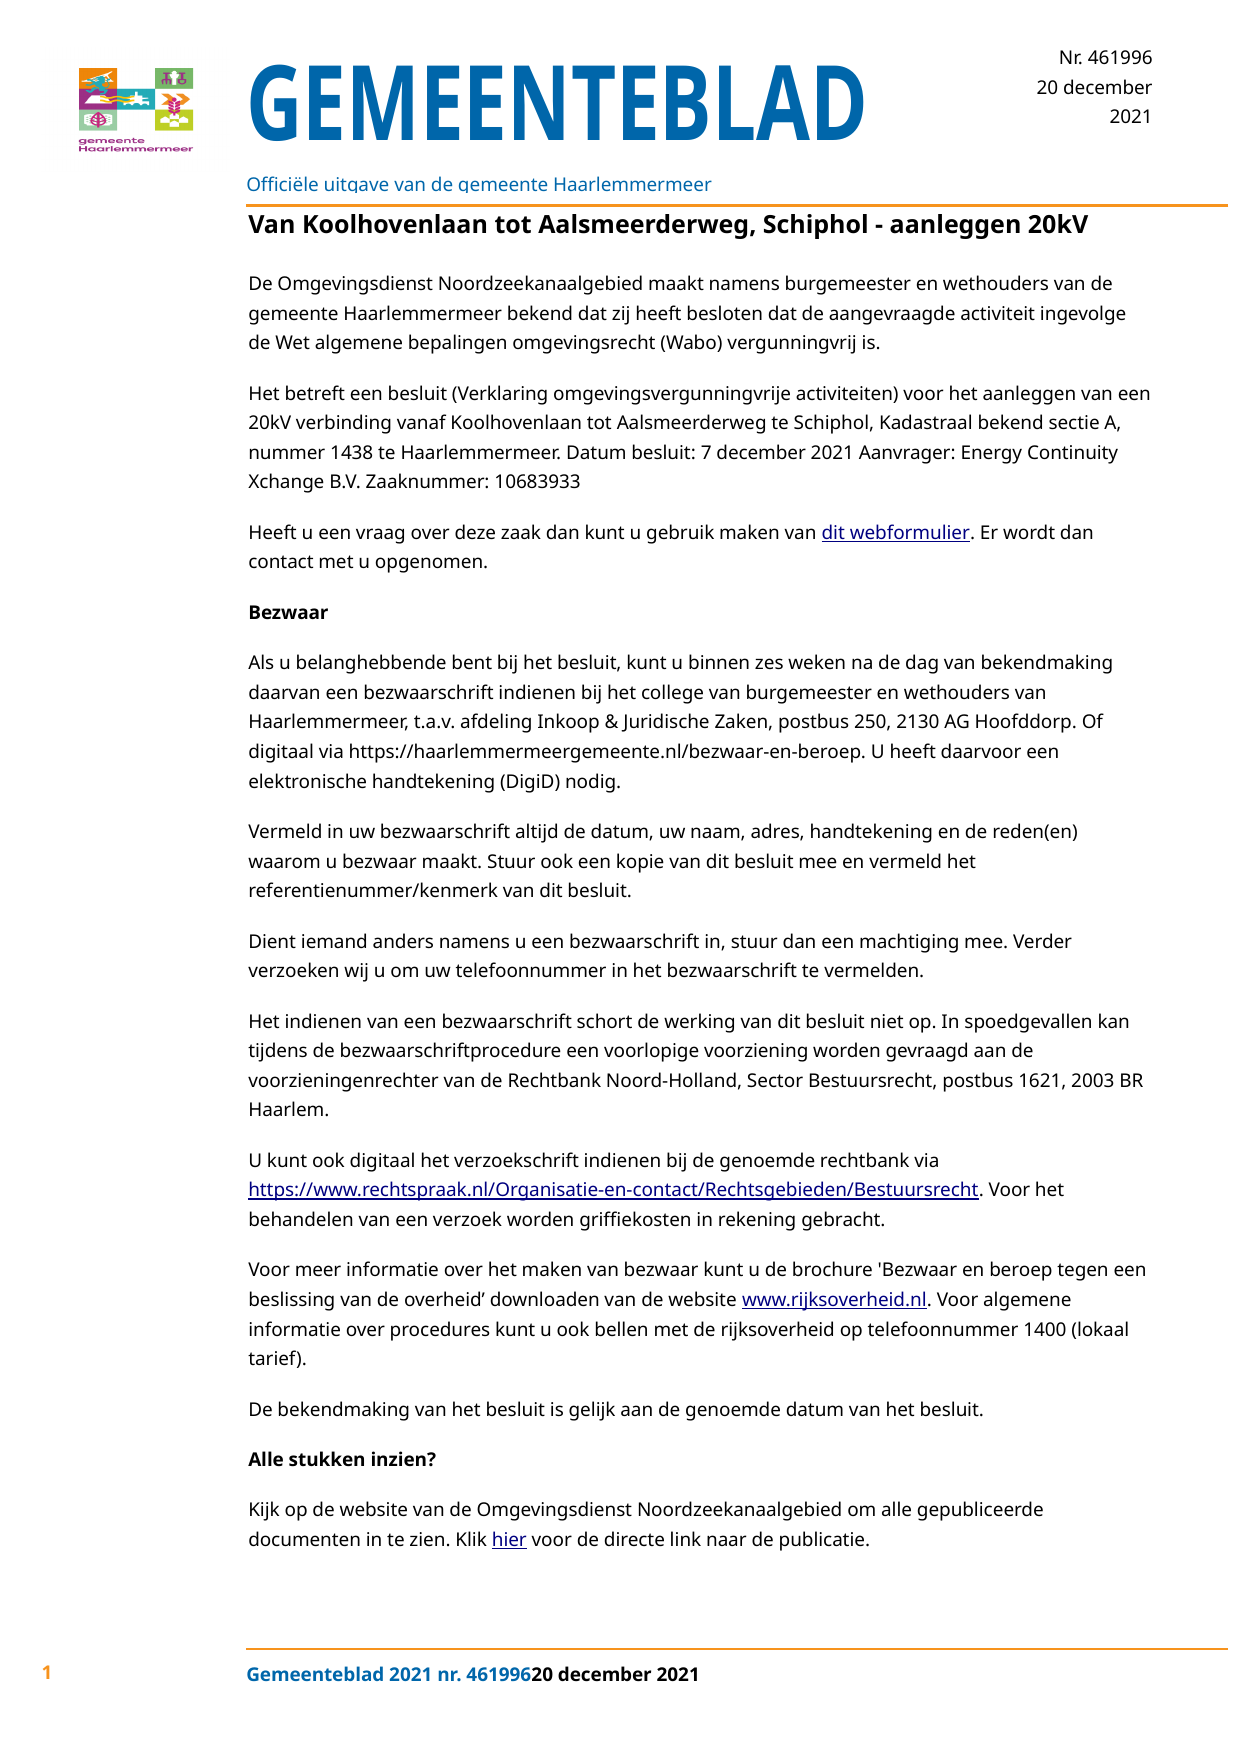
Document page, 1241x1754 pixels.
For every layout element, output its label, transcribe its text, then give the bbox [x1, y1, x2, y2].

text Alle stukken inzien? [248, 1446, 1152, 1472]
text Bezwaar [248, 599, 1152, 625]
text Kijk op de website van de Omgevingsdienst Noordzeekanaalgebied om alle gepubliceerde documenten in te zien. Klik hier voor de directe link naar de publicatie. [248, 1497, 1152, 1552]
picture [41, 47, 231, 172]
text Van Koolhovenlaan tot Aalsmeerderweg, Schiphol - aanleggen 20kV [248, 207, 1152, 241]
text De Omgevingsdienst Noordzeekanaalgebied maakt namens burgemeester en wethouders van de gemeente Haarlemmermeer bekend dat zij heeft besloten dat de aangevraagde activiteit ingevolge de Wet algemene bepalingen omgevingsrecht (Wabo) vergunningvrij is. [248, 270, 1152, 355]
text Vermeld in uw bezwaarschrift altijd de datum, uw naam, adres, handtekening en de reden(en) waarom u bezwaar maakt. Stuur ook een kopie van dit besluit mee en vermeld het referentienummer/kenmerk van dit besluit. [248, 818, 1152, 903]
text Dient iemand anders namens u een bezwaarschrift in, stuur dan een machtiging mee. Verder verzoeken wij u om uw telefoonnummer in het bezwaarschrift te vermelden. [248, 928, 1152, 983]
text De bekendmaking van het besluit is gelijk aan de genoemde datum van het besluit. [248, 1396, 1152, 1421]
text Voor meer informatie over het maken van bezwaar kunt u de brochure 'Bezwaar en beroep tegen een beslissing van de overheid’ downloaden van de website www.rijksoverheid.nl. Voor algemene informatie over procedures kunt u ook bellen met de rijksoverheid op telefoonnummer 1400 (lokaal tarief). [248, 1257, 1152, 1371]
text Heeft u een vraag over deze zaak dan kunt u gebruik maken van dit webformulier. Er wordt dan contact met u opgenomen. [248, 519, 1152, 574]
text Het betreft een besluit (Verklaring omgevingsvergunningvrije activiteiten) voor het aanleggen van een 20kV verbinding vanaf Koolhovenlaan tot Aalsmeerderweg te Schiphol, Kadastraal bekend sectie A, nummer 1438 te Haarlemmermeer. Datum besluit: 7 december 2021 Aanvrager: Energy Continuity Xchange B.V. Zaaknummer: 10683933 [248, 380, 1152, 494]
text Het indienen van een bezwaarschrift schort de werking van dit besluit niet op. In spoedgevallen kan tijdens de bezwaarschriftprocedure een voorlopige voorziening worden gevraagd aan de voorzieningenrechter van de Rechtbank Noord-Holland, Sector Bestuursrecht, postbus 1621, 2003 BR Haarlem. [248, 1008, 1152, 1122]
text U kunt ook digitaal het verzoekschrift indienen bij de genoemde rechtbank via https://www.rechtspraak.nl/Organisatie-en-contact/Rechtsgebieden/Bestuursrecht. Voor het behandelen van een verzoek worden griffiekosten in rekening gebracht. [248, 1147, 1152, 1232]
text Als u belanghebbende bent bij het besluit, kunt u binnen zes weken na de dag van bekendmaking daarvan een bezwaarschrift indienen bij het college van burgemeester en wethouders van Haarlemmermeer, t.a.v. afdeling Inkoop & Juridische Zaken, postbus 250, 2130 AG Hoofddorp. Of digitaal via https://haarlemmermeergemeente.nl/bezwaar-en-beroep. U heeft daarvoor een elektronische handtekening (DigiD) nodig. [248, 649, 1152, 793]
